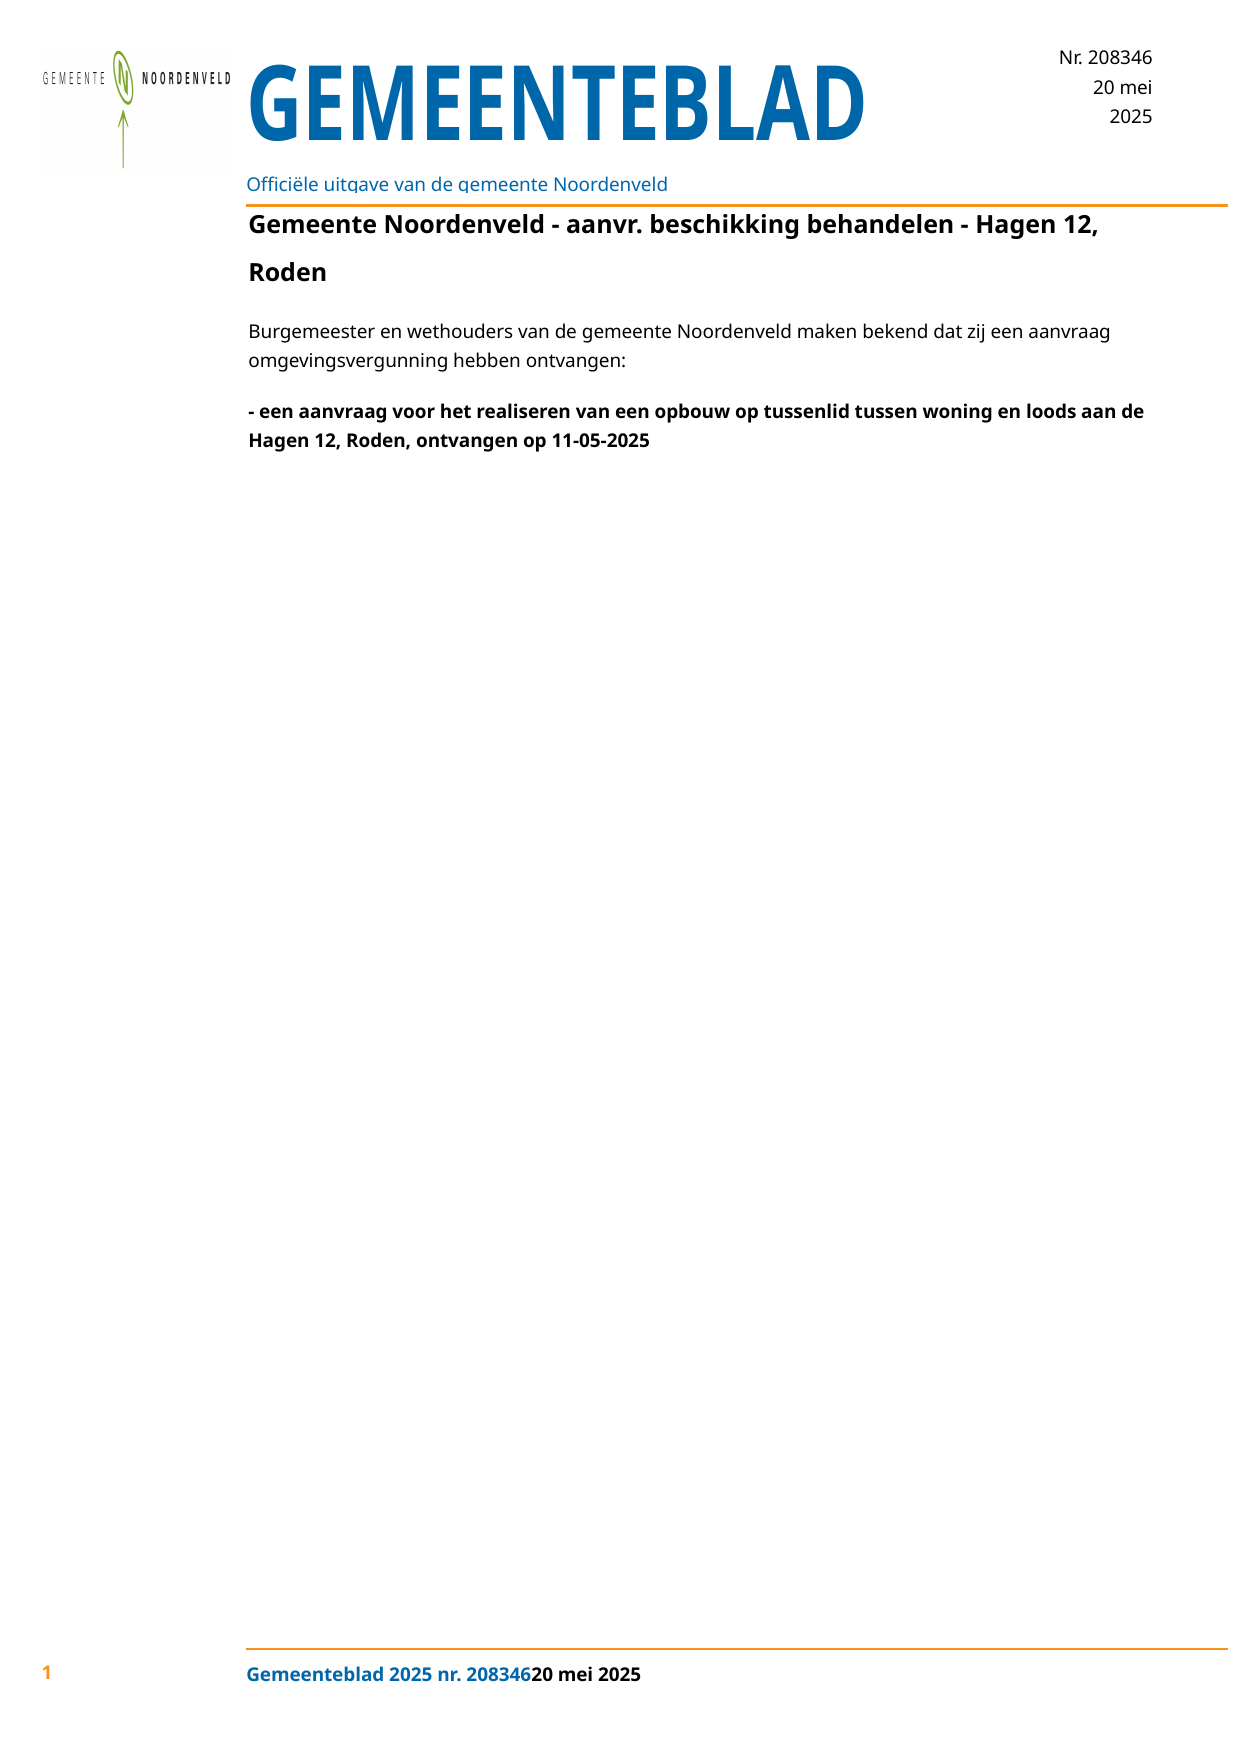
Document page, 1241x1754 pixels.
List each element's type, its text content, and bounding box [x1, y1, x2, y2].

text - een aanvraag voor het realiseren van een opbouw op tussenlid tussen woning en loods aan de Hagen 12, Roden, ontvangen op 11-05-2025 [248, 398, 1152, 453]
picture [41, 47, 231, 172]
text Burgemeester en wethouders van de gemeente Noordenveld maken bekend dat zij een aanvraag omgevingsvergunning hebben ontvangen: [248, 318, 1152, 373]
text Gemeente Noordenveld - aanvr. beschikking behandelen - Hagen 12, Roden [248, 207, 1152, 288]
